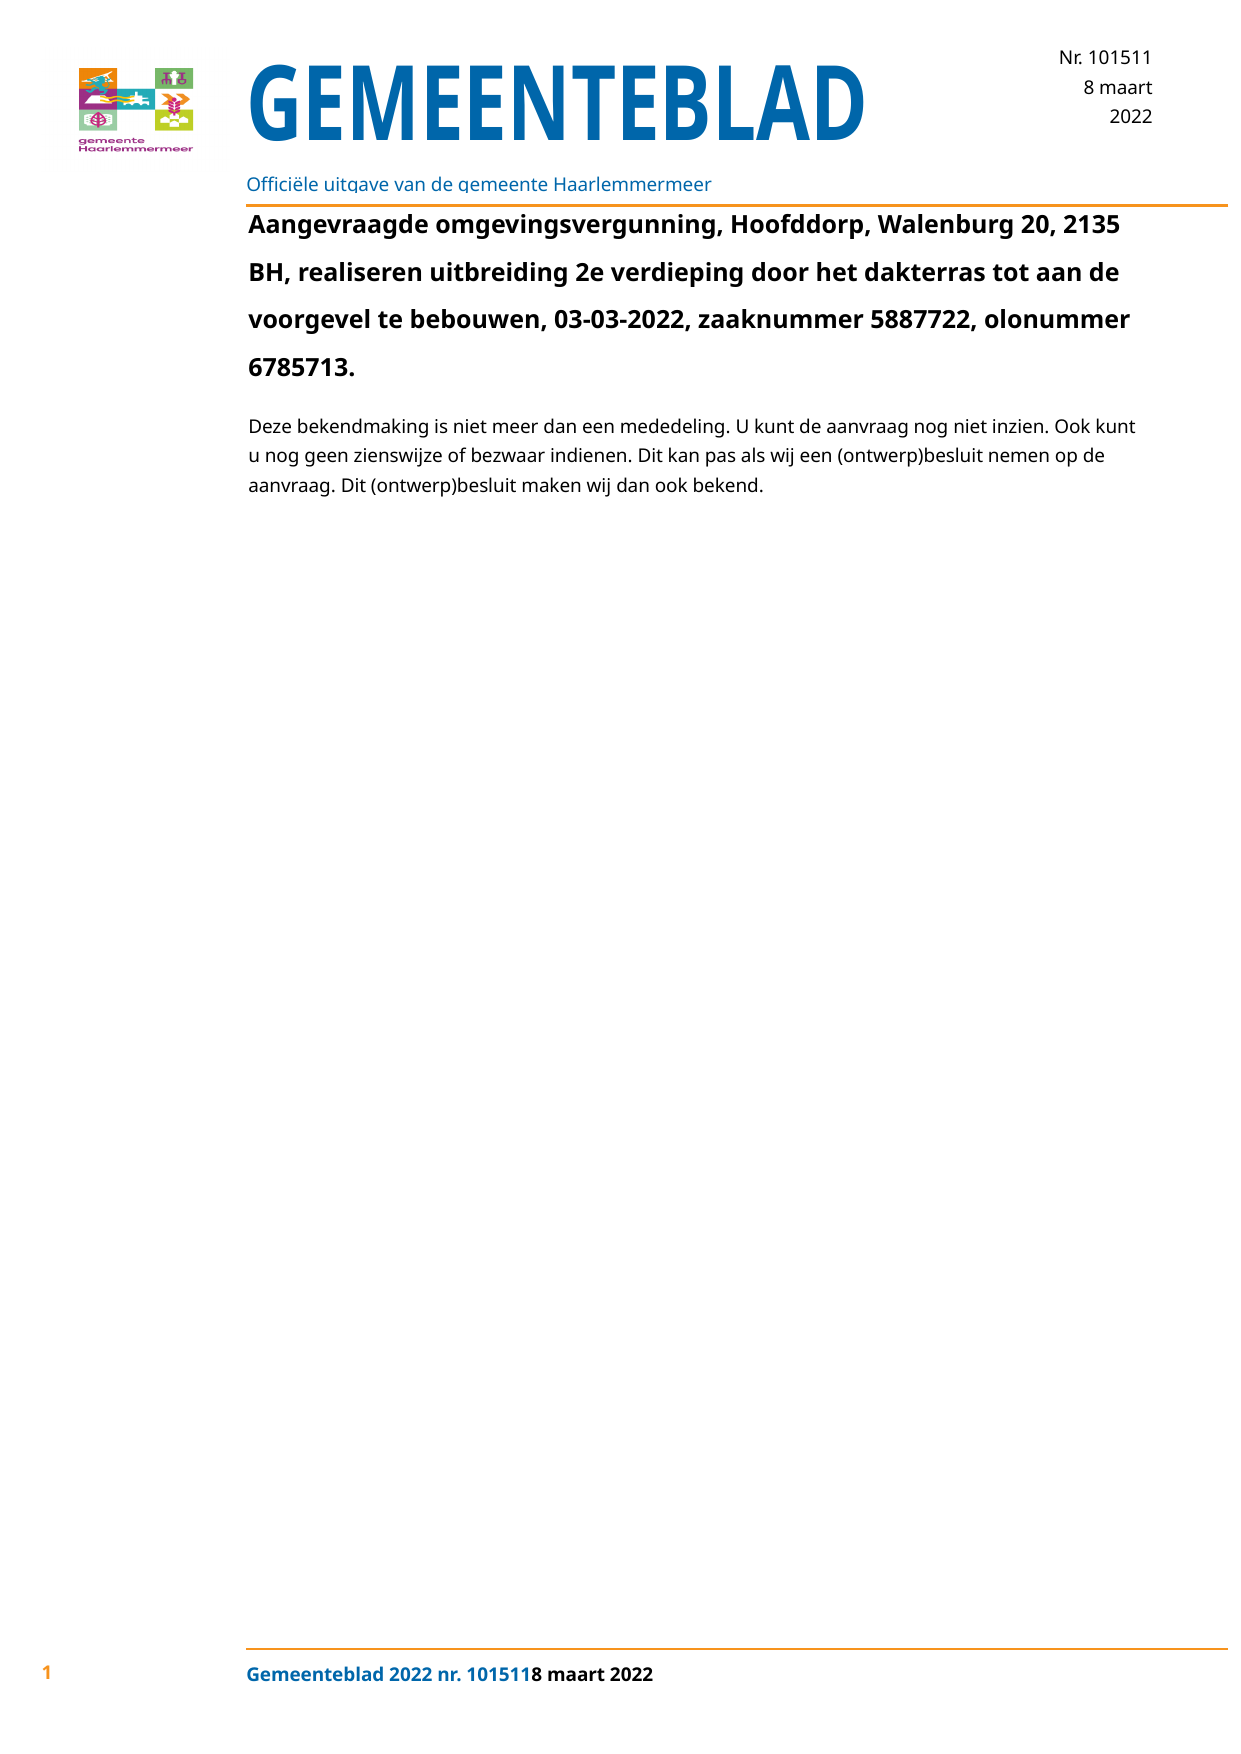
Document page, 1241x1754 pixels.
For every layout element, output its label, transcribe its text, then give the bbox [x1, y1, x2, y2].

picture [41, 47, 231, 172]
text Aangevraagde omgevingsvergunning, Hoofddorp, Walenburg 20, 2135 BH, realiseren uitbreiding 2e verdieping door het dakterras tot aan de voorgevel te bebouwen, 03-03-2022, zaaknummer 5887722, olonummer 6785713. [248, 207, 1152, 384]
text Deze bekendmaking is niet meer dan een mededeling. U kunt de aanvraag nog niet inzien. Ook kunt u nog geen zienswijze of bezwaar indienen. Dit kan pas als wij een (ontwerp)besluit nemen op de aanvraag. Dit (ontwerp)besluit maken wij dan ook bekend. [248, 413, 1152, 498]
